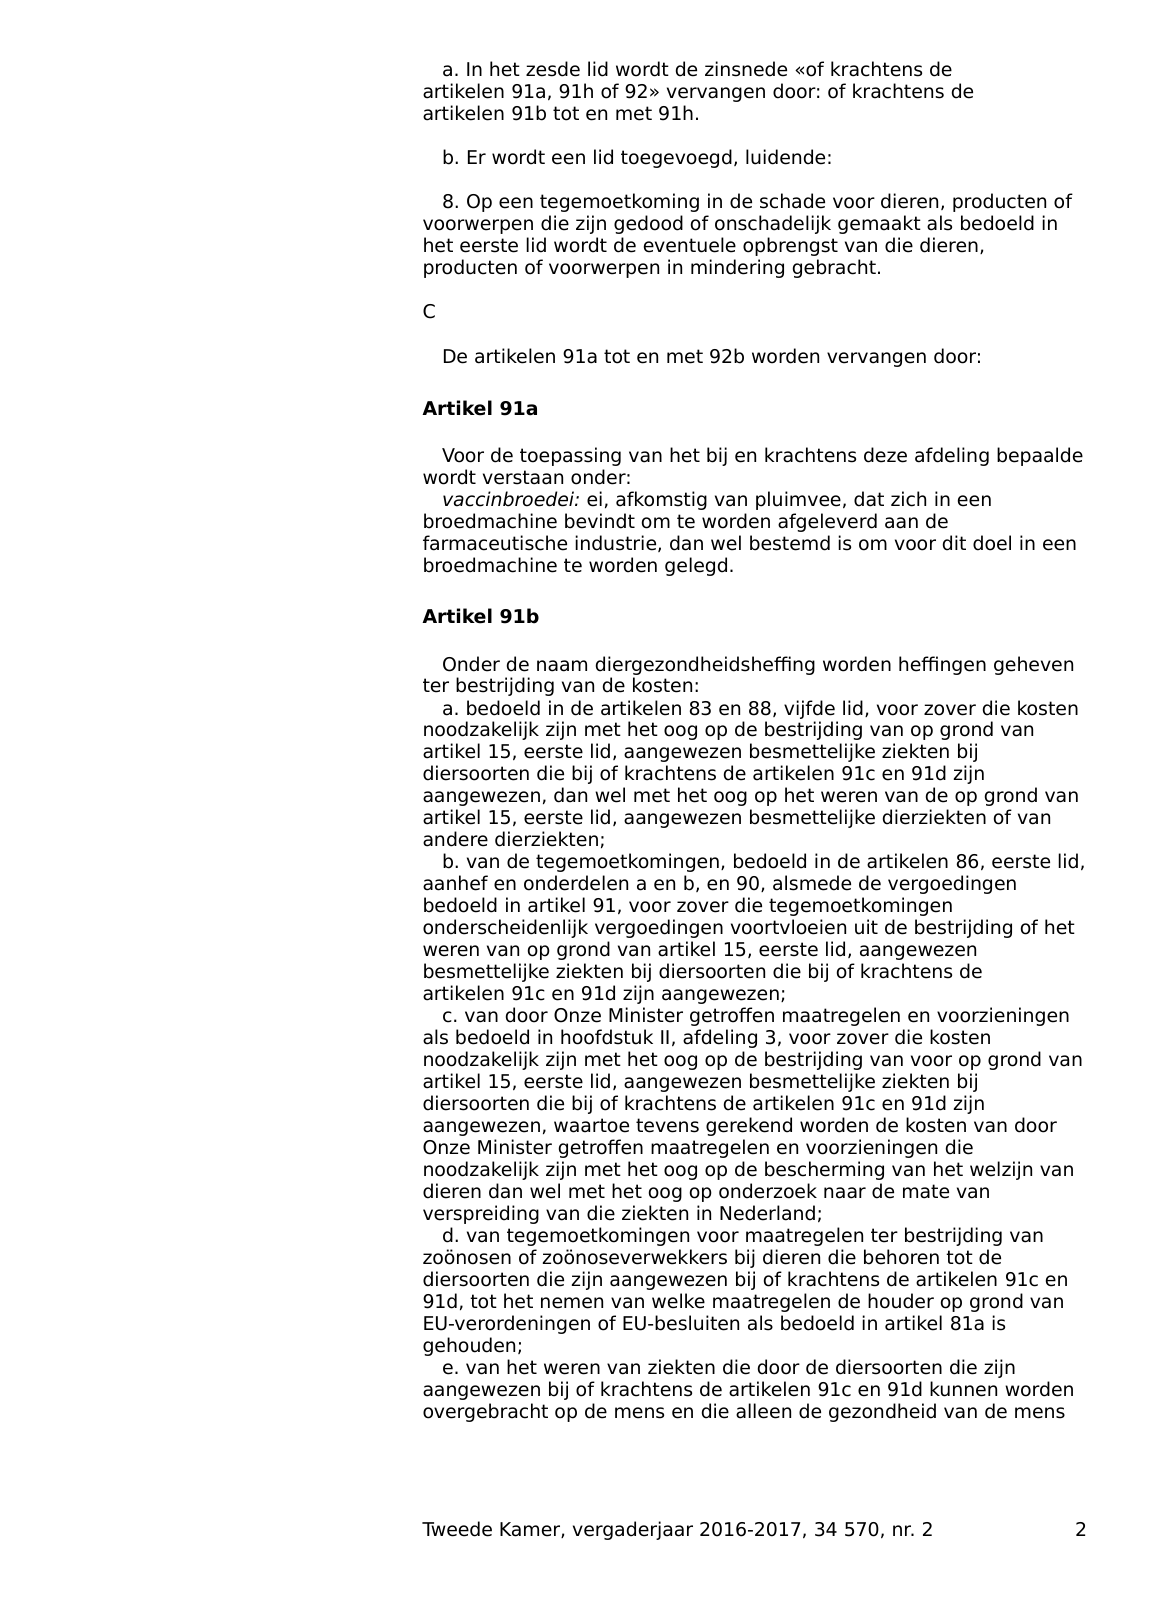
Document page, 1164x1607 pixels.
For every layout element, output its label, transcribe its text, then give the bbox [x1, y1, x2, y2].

text b. van de tegemoetkomingen, bedoeld in de artikelen 86, eerste lid, aanhef en onderdelen a en b, en 90, alsmede de vergoedingen bedoeld in artikel 91, voor zover die tegemoetkomingen onderscheidenlijk vergoedingen voortvloeien uit de bestrijding of het weren van op grond van artikel 15, eerste lid, aangewezen besmettelijke ziekten bij diersoorten die bij of krachtens de artikelen 91c en 91d zijn aangewezen; [422, 851, 1087, 1005]
text Onder de naam diergezondheidsheffing worden heffingen geheven ter bestrijding van de kosten: [422, 653, 1087, 697]
subtitle Artikel 91a [422, 398, 1087, 419]
subtitle Artikel 91b [422, 606, 1087, 628]
text vaccinbroedei: ei, afkomstig van pluimvee, dat zich in een broedmachine bevindt om te worden afgeleverd aan de farmaceutische industrie, dan wel bestemd is om voor dit doel in een broedmachine te worden gelegd. [422, 488, 1087, 576]
text 8. Op een tegemoetkoming in de schade voor dieren, producten of voorwerpen die zijn gedood of onschadelijk gemaakt als bedoeld in het eerste lid wordt de eventuele opbrengst van die dieren, producten of voorwerpen in mindering gebracht. [422, 191, 1087, 279]
text e. van het weren van ziekten die door de diersoorten die zijn aangewezen bij of krachtens de artikelen 91c en 91d kunnen worden overgebracht op de mens en die alleen de gezondheid van de mens [422, 1357, 1087, 1423]
text De artikelen 91a tot en met 92b worden vervangen door: [422, 346, 1087, 368]
text C [422, 301, 1087, 323]
text a. In het zesde lid wordt de zinsnede «of krachtens de artikelen 91a, 91h of 92» vervangen door: of krachtens de artikelen 91b tot en met 91h. [422, 59, 1087, 125]
text b. Er wordt een lid toegevoegd, luidende: [422, 147, 1087, 169]
text c. van door Onze Minister getroffen maatregelen en voorzieningen als bedoeld in hoofdstuk II, afdeling 3, voor zover die kosten noodzakelijk zijn met het oog op de bestrijding van voor op grond van artikel 15, eerste lid, aangewezen besmettelijke ziekten bij diersoorten die bij of krachtens de artikelen 91c en 91d zijn aangewezen, waartoe tevens gerekend worden de kosten van door Onze Minister getroffen maatregelen en voorzieningen die noodzakelijk zijn met het oog op de bescherming van het welzijn van dieren dan wel met het oog op onderzoek naar de mate van verspreiding van die ziekten in Nederland; [422, 1005, 1087, 1225]
text d. van tegemoetkomingen voor maatregelen ter bestrijding van zoönosen of zoönoseverwekkers bij dieren die behoren tot de diersoorten die zijn aangewezen bij of krachtens de artikelen 91c en 91d, tot het nemen van welke maatregelen de houder op grond van EU-verordeningen of EU-besluiten als bedoeld in artikel 81a is gehouden; [422, 1225, 1087, 1357]
text a. bedoeld in de artikelen 83 en 88, vijfde lid, voor zover die kosten noodzakelijk zijn met het oog op de bestrijding van op grond van artikel 15, eerste lid, aangewezen besmettelijke ziekten bij diersoorten die bij of krachtens de artikelen 91c en 91d zijn aangewezen, dan wel met het oog op het weren van de op grond van artikel 15, eerste lid, aangewezen besmettelijke dierziekten of van andere dierziekten; [422, 697, 1087, 851]
text Voor de toepassing van het bij en krachtens deze afdeling bepaalde wordt verstaan onder: [422, 444, 1087, 488]
